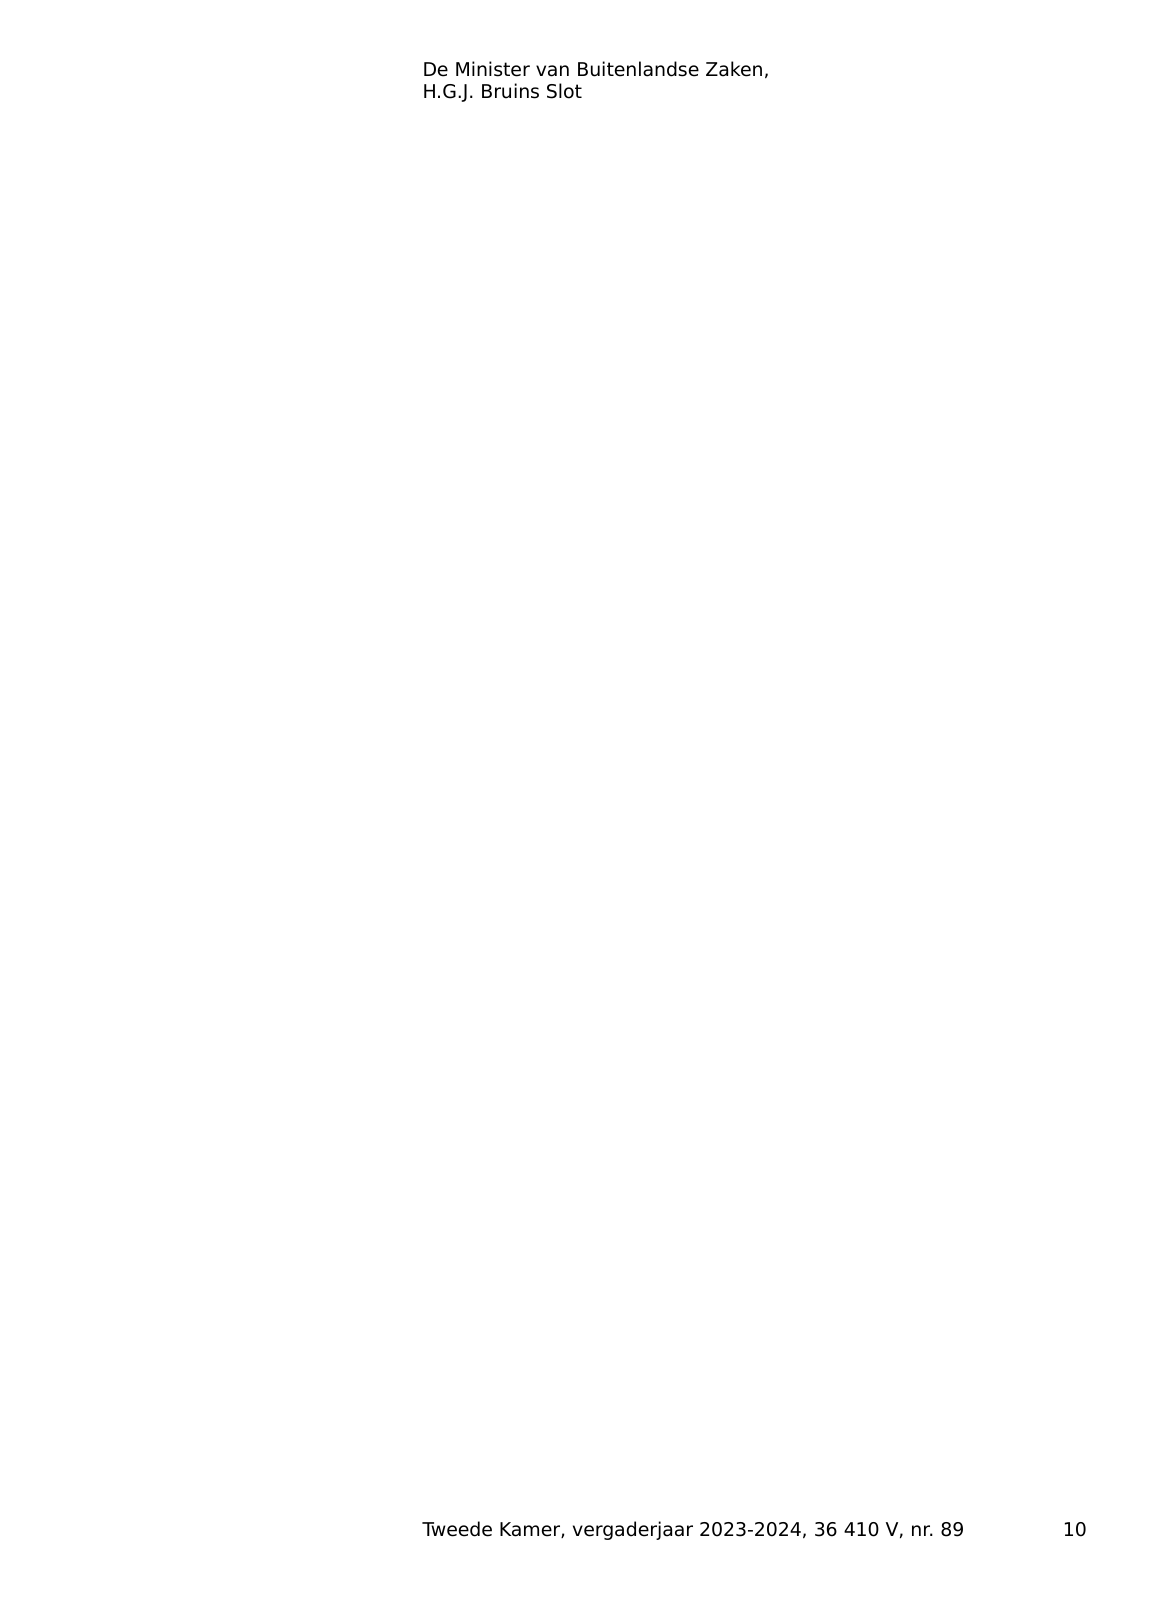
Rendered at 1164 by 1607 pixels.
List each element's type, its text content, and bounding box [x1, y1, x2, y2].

text De Minister van Buitenlandse Zaken, H.G.J. Bruins Slot [422, 59, 1087, 103]
